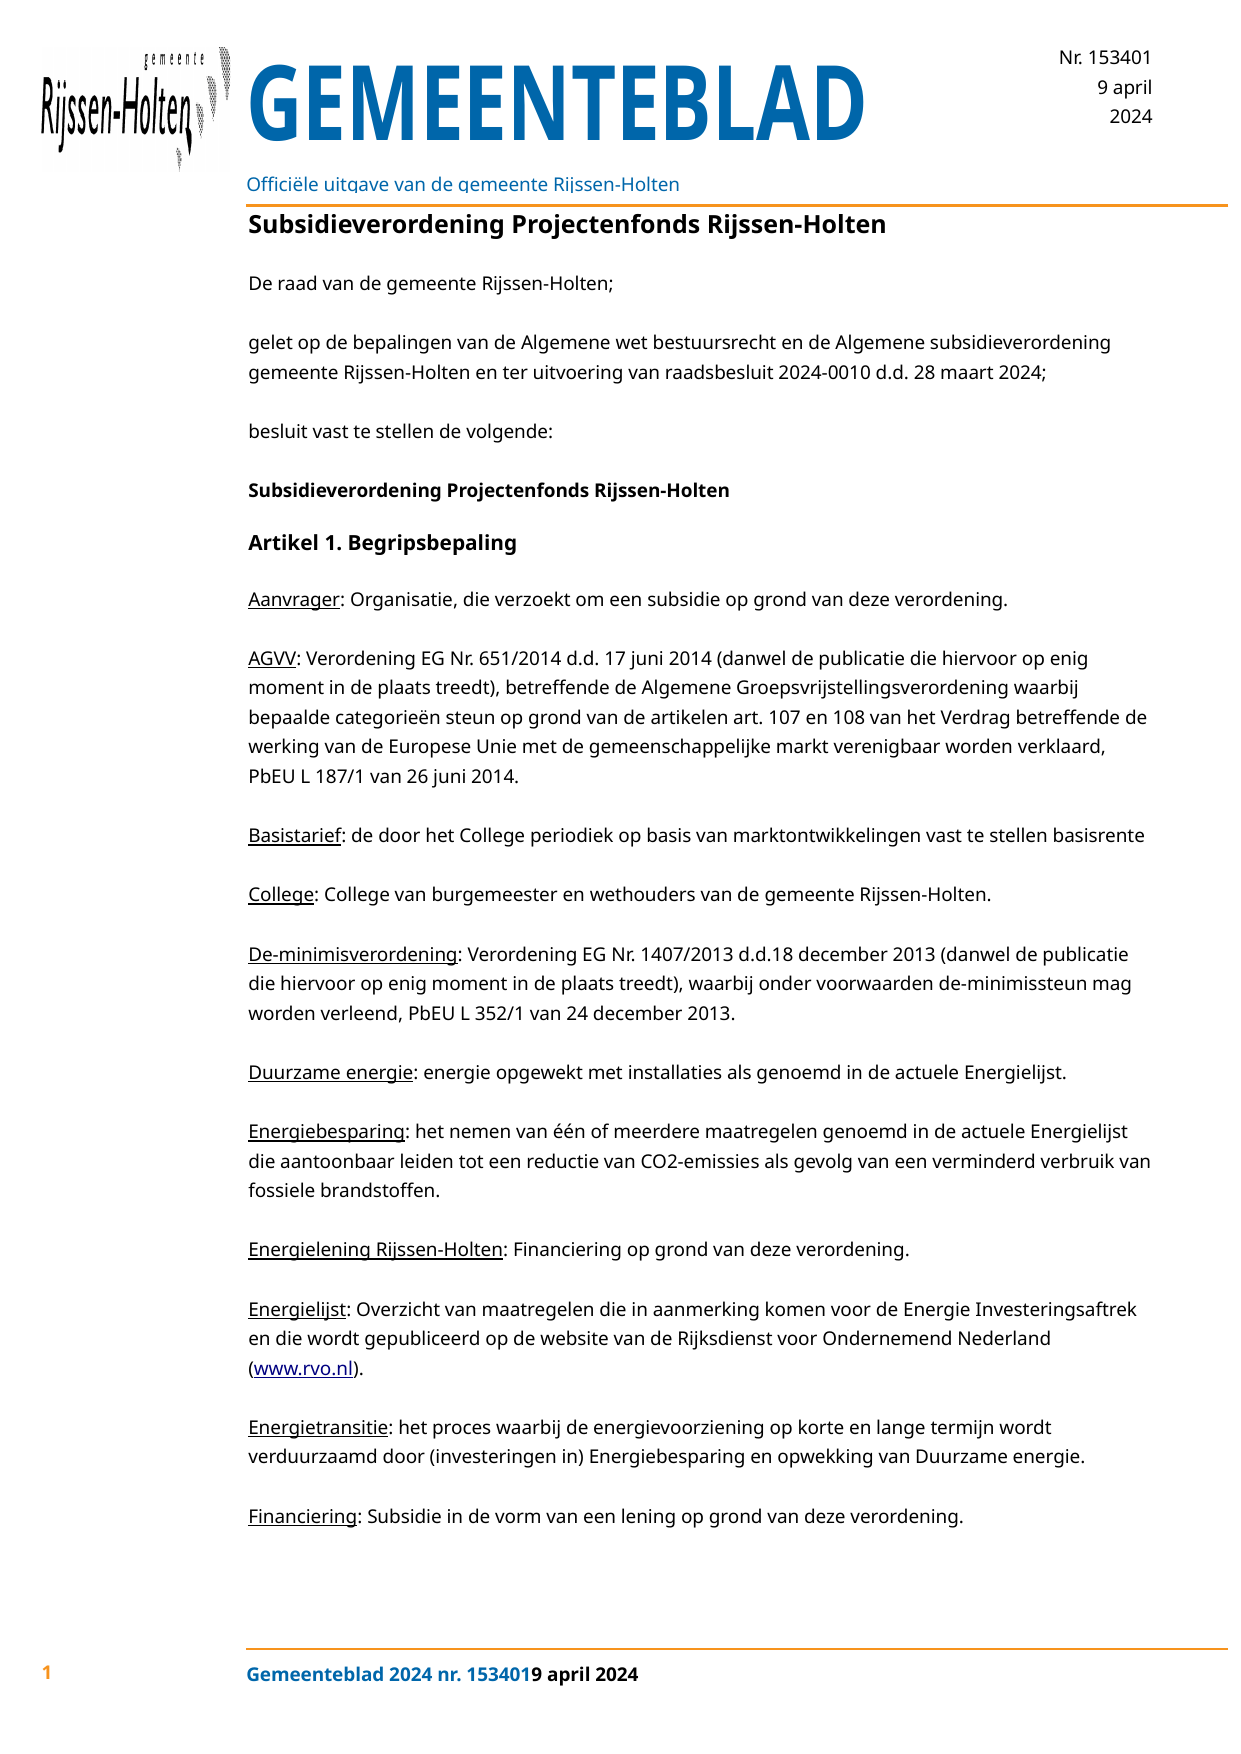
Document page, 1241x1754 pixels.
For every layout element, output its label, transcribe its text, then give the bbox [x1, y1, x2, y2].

text Aanvrager: Organisatie, die verzoekt om een subsidie op grond van deze verordening. [248, 586, 1152, 612]
text Energietransitie: het proces waarbij de energievoorziening op korte en lange termijn wordt verduurzaamd door (investeringen in) Energiebesparing en opwekking van Duurzame energie. [248, 1414, 1152, 1469]
text College: College van burgemeester en wethouders van de gemeente Rijssen-Holten. [248, 882, 1152, 907]
text De raad van de gemeente Rijssen-Holten; [248, 270, 1152, 296]
text Energiebesparing: het nemen van één of meerdere maatregelen genoemd in de actuele Energielijst die aantoonbaar leiden tot een reductie van CO2-emissies als gevolg van een verminderd verbruik van fossiele brandstoffen. [248, 1118, 1152, 1203]
text besluit vast te stellen de volgende: [248, 418, 1152, 444]
text Basistarief: de door het College periodiek op basis van marktontwikkelingen vast te stellen basisrente [248, 822, 1152, 848]
picture [41, 47, 231, 172]
text Artikel 1. Begripsbepaling [248, 528, 1152, 556]
text De-minimisverordening: Verordening EG Nr. 1407/2013 d.d.18 december 2013 (danwel de publicatie die hiervoor op enig moment in de plaats treedt), waarbij onder voorwaarden de-minimissteun mag worden verleend, PbEU L 352/1 van 24 december 2013. [248, 941, 1152, 1026]
text Energielening Rijssen-Holten: Financiering op grond van deze verordening. [248, 1237, 1152, 1262]
text Subsidieverordening Projectenfonds Rijssen-Holten [248, 477, 1152, 503]
text AGVV: Verordening EG Nr. 651/2014 d.d. 17 juni 2014 (danwel de publicatie die hiervoor op enig moment in de plaats treedt), betreffende de Algemene Groepsvrijstellingsverordening waarbij bepaalde categorieën steun op grond van de artikelen art. 107 en 108 van het Verdrag betreffende de werking van de Europese Unie met de gemeenschappelijke markt verenigbaar worden verklaard, PbEU L 187/1 van 26 juni 2014. [248, 645, 1152, 789]
text Duurzame energie: energie opgewekt met installaties als genoemd in de actuele Energielijst. [248, 1059, 1152, 1085]
text Financiering: Subsidie in de vorm van een lening op grond van deze verordening. [248, 1503, 1152, 1529]
text Energielijst: Overzicht van maatregelen die in aanmerking komen voor de Energie Investeringsaftrek en die wordt gepubliceerd op de website van de Rijksdienst voor Ondernemend Nederland (www.rvo.nl). [248, 1296, 1152, 1381]
text gelet op de bepalingen van de Algemene wet bestuursrecht en de Algemene subsidieverordening gemeente Rijssen-Holten en ter uitvoering van raadsbesluit 2024-0010 d.d. 28 maart 2024; [248, 329, 1152, 385]
text Subsidieverordening Projectenfonds Rijssen-Holten [248, 207, 1152, 241]
